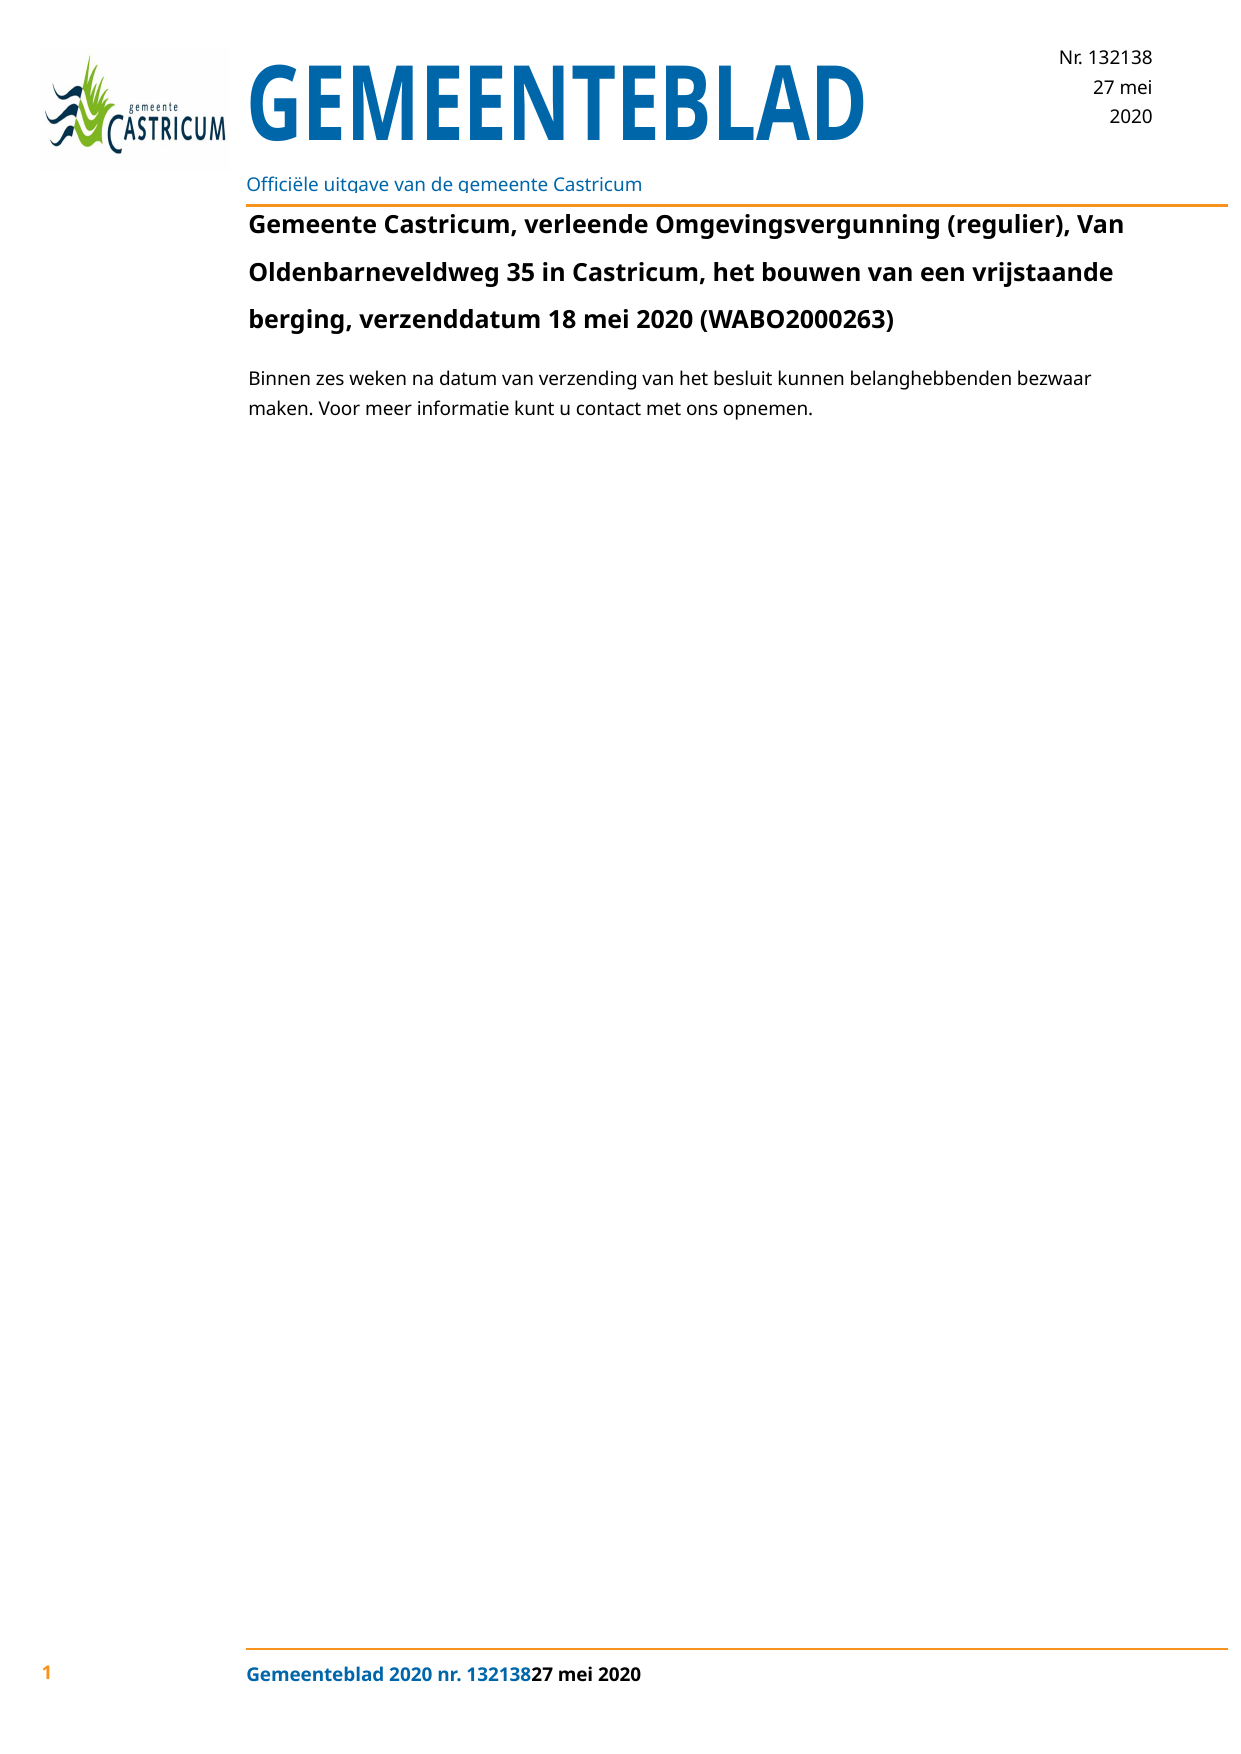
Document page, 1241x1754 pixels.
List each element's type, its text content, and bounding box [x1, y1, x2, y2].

text Gemeente Castricum, verleende Omgevingsvergunning (regulier), Van Oldenbarneveldweg 35 in Castricum, het bouwen van een vrijstaande berging, verzenddatum 18 mei 2020 (WABO2000263) [248, 207, 1152, 336]
text Binnen zes weken na datum van verzending van het besluit kunnen belanghebbenden bezwaar maken. Voor meer informatie kunt u contact met ons opnemen. [248, 366, 1152, 421]
picture [41, 47, 231, 172]
